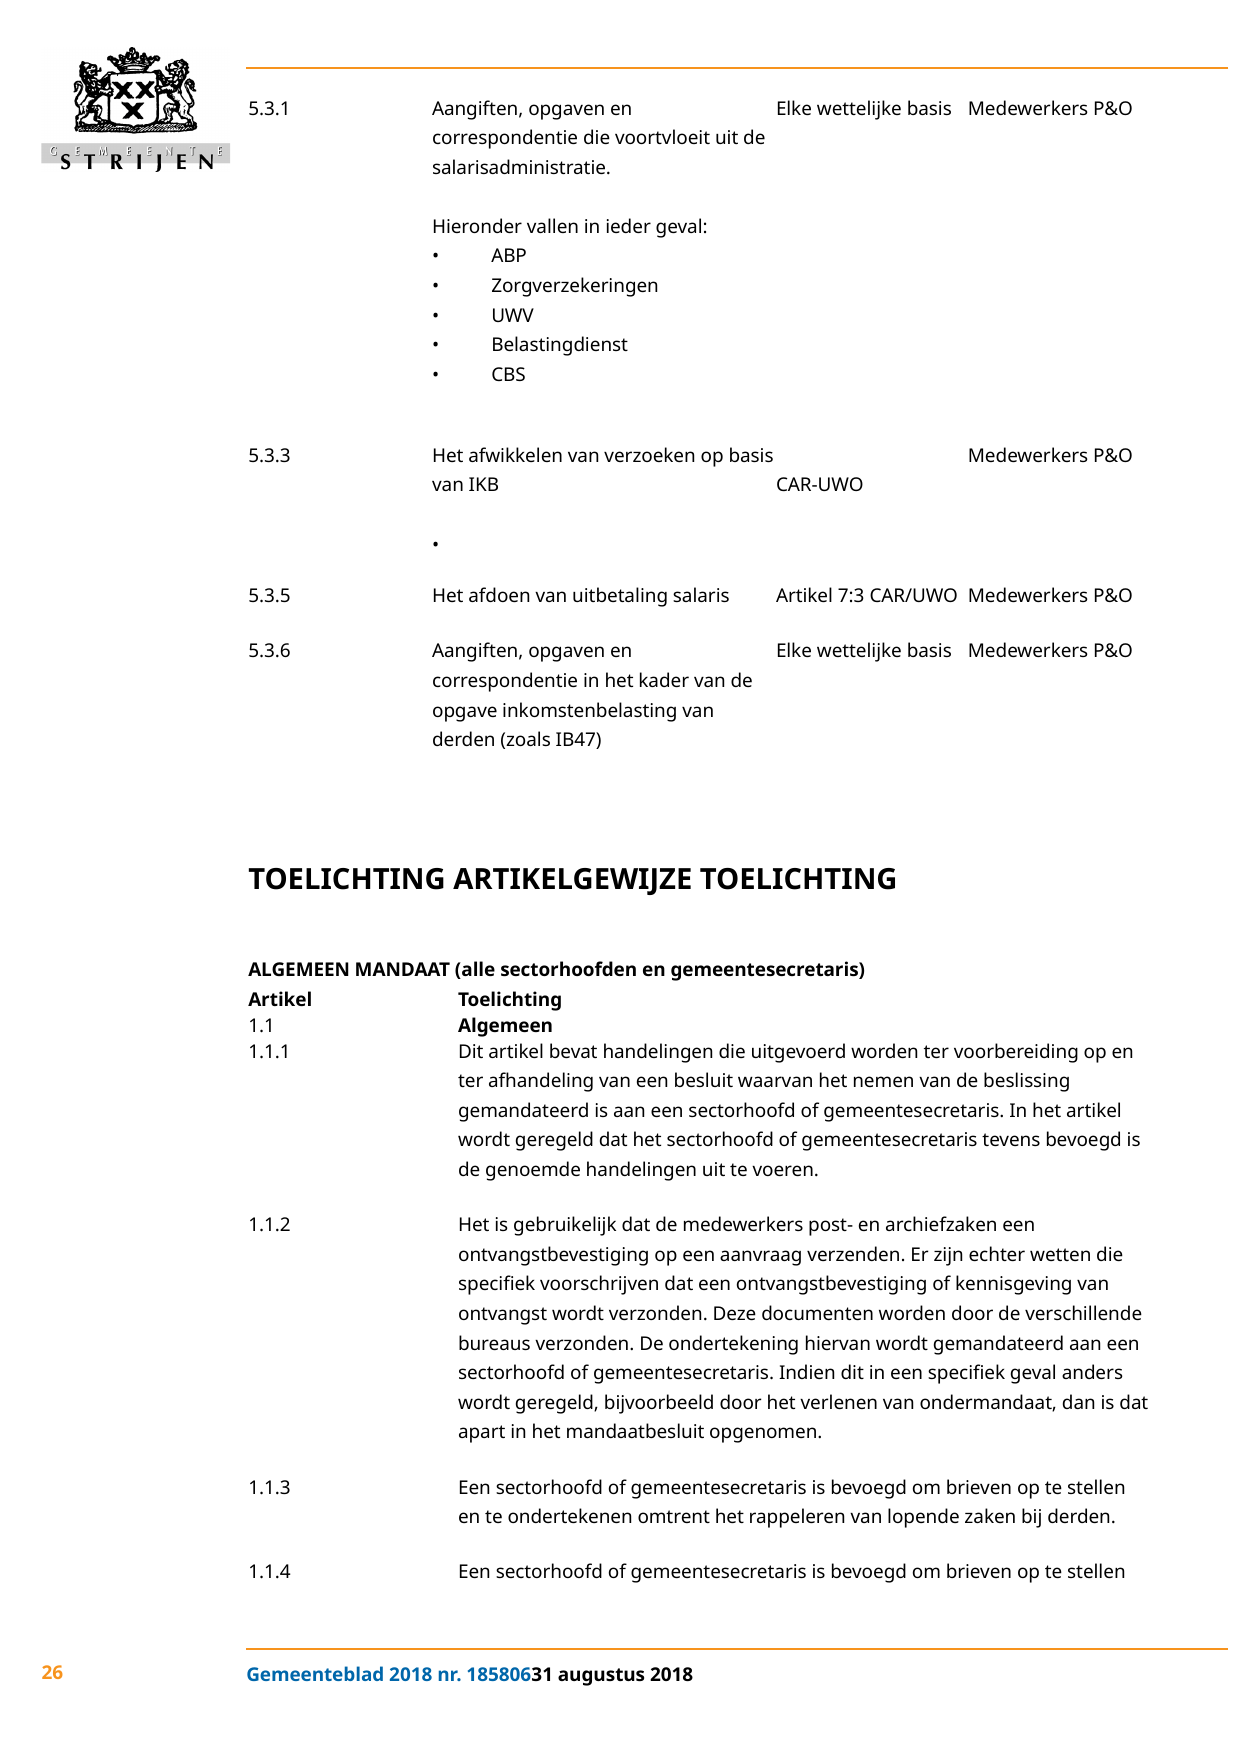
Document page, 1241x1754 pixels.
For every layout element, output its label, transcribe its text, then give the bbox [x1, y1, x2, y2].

table_cell [968, 557, 1152, 582]
table_cell [968, 804, 1152, 829]
table_cell [248, 778, 432, 803]
table_cell 5.3.5 [248, 582, 432, 638]
table_cell [248, 829, 432, 855]
table_cell Een sectorhoofd of gemeentesecretaris is bevoegd om brieven op te stellen en te ondertekenen omtrent het rappeleren van lopende zaken bij derden. [458, 1474, 1152, 1559]
table_cell [432, 557, 776, 582]
table_cell [432, 804, 776, 829]
table_cell Het afwikkelen van verzoeken op basis van IKB • [432, 442, 776, 557]
table_header Artikel [248, 986, 458, 1012]
table_cell [968, 752, 1152, 778]
table_cell Het afdoen van uitbetaling salaris [432, 582, 776, 638]
table_cell Dit artikel bevat handelingen die uitgevoerd worden ter voorbereiding op en ter afhandeling van een besluit waarvan het nemen van de beslissing gemandateerd is aan een sectorhoofd of gemeentesecretaris. In het artikel wordt geregeld dat het sectorhoofd of gemeentesecretaris tevens bevoegd is de genoemde handelingen uit te voeren. [458, 1038, 1152, 1211]
table_cell Medewerkers P&O [968, 95, 1152, 416]
table_cell [776, 752, 968, 778]
picture [41, 47, 231, 172]
table_cell [248, 557, 432, 582]
table_cell [968, 778, 1152, 803]
table_cell CAR-UWO [776, 442, 968, 557]
table_header Toelichting [458, 986, 1152, 1012]
table_cell [248, 752, 432, 778]
table_cell Medewerkers P&O [968, 582, 1152, 638]
table_cell Een sectorhoofd of gemeentesecretaris is bevoegd om brieven op te stellen [458, 1559, 1152, 1584]
table_cell [776, 829, 968, 855]
text ALGEMEEN MANDAAT (alle sectorhoofden en gemeentesecretaris) [248, 957, 1152, 982]
table_cell 1.1.1 [248, 1038, 458, 1211]
table_cell [968, 829, 1152, 855]
table_cell [248, 804, 432, 829]
table_cell [432, 829, 776, 855]
table_cell [968, 416, 1152, 442]
table_cell Algemeen [458, 1012, 1152, 1038]
table_cell 1.1.4 [248, 1559, 458, 1584]
table_cell [776, 778, 968, 803]
table_cell [432, 416, 776, 442]
table_cell 1.1.3 [248, 1474, 458, 1559]
table_cell Aangiften, opgaven en correspondentie die voortvloeit uit de salarisadministratie. Hieronder vallen in ieder geval: ABP Zorgverzekeringen UWV Belastingdienst CBS [432, 95, 776, 416]
table_cell 1.1 [248, 1012, 458, 1038]
table_cell Elke wettelijke basis [776, 638, 968, 752]
table_cell Medewerkers P&O [968, 442, 1152, 557]
table_cell 5.3.6 [248, 638, 432, 752]
table_cell Het is gebruikelijk dat de medewerkers post- en archiefzaken een ontvangstbevestiging op een aanvraag verzenden. Er zijn echter wetten die specifiek voorschrijven dat een ontvangstbevestiging of kennisgeving van ontvangst wordt verzonden. Deze documenten worden door de verschillende bureaus verzonden. De ondertekening hiervan wordt gemandateerd aan een sectorhoofd of gemeentesecretaris. Indien dit in een specifiek geval anders wordt geregeld, bijvoorbeeld door het verlenen van ondermandaat, dan is dat apart in het mandaatbesluit opgenomen. [458, 1211, 1152, 1474]
table_cell 1.1.2 [248, 1211, 458, 1474]
table_cell 5.3.3 [248, 442, 432, 557]
table_cell Elke wettelijke basis [776, 95, 968, 416]
table_cell [776, 416, 968, 442]
table_cell [432, 778, 776, 803]
table_cell [776, 557, 968, 582]
table_cell [248, 416, 432, 442]
table_cell Aangiften, opgaven en correspondentie in het kader van de opgave inkomstenbelasting van derden (zoals IB47) [432, 638, 776, 752]
table_cell [432, 752, 776, 778]
table_cell Artikel 7:3 CAR/UWO [776, 582, 968, 638]
text TOELICHTING ARTIKELGEWIJZE TOELICHTING [248, 858, 1152, 898]
table_cell 5.3.1 [248, 95, 432, 416]
table_cell Medewerkers P&O [968, 638, 1152, 752]
table_cell [776, 804, 968, 829]
